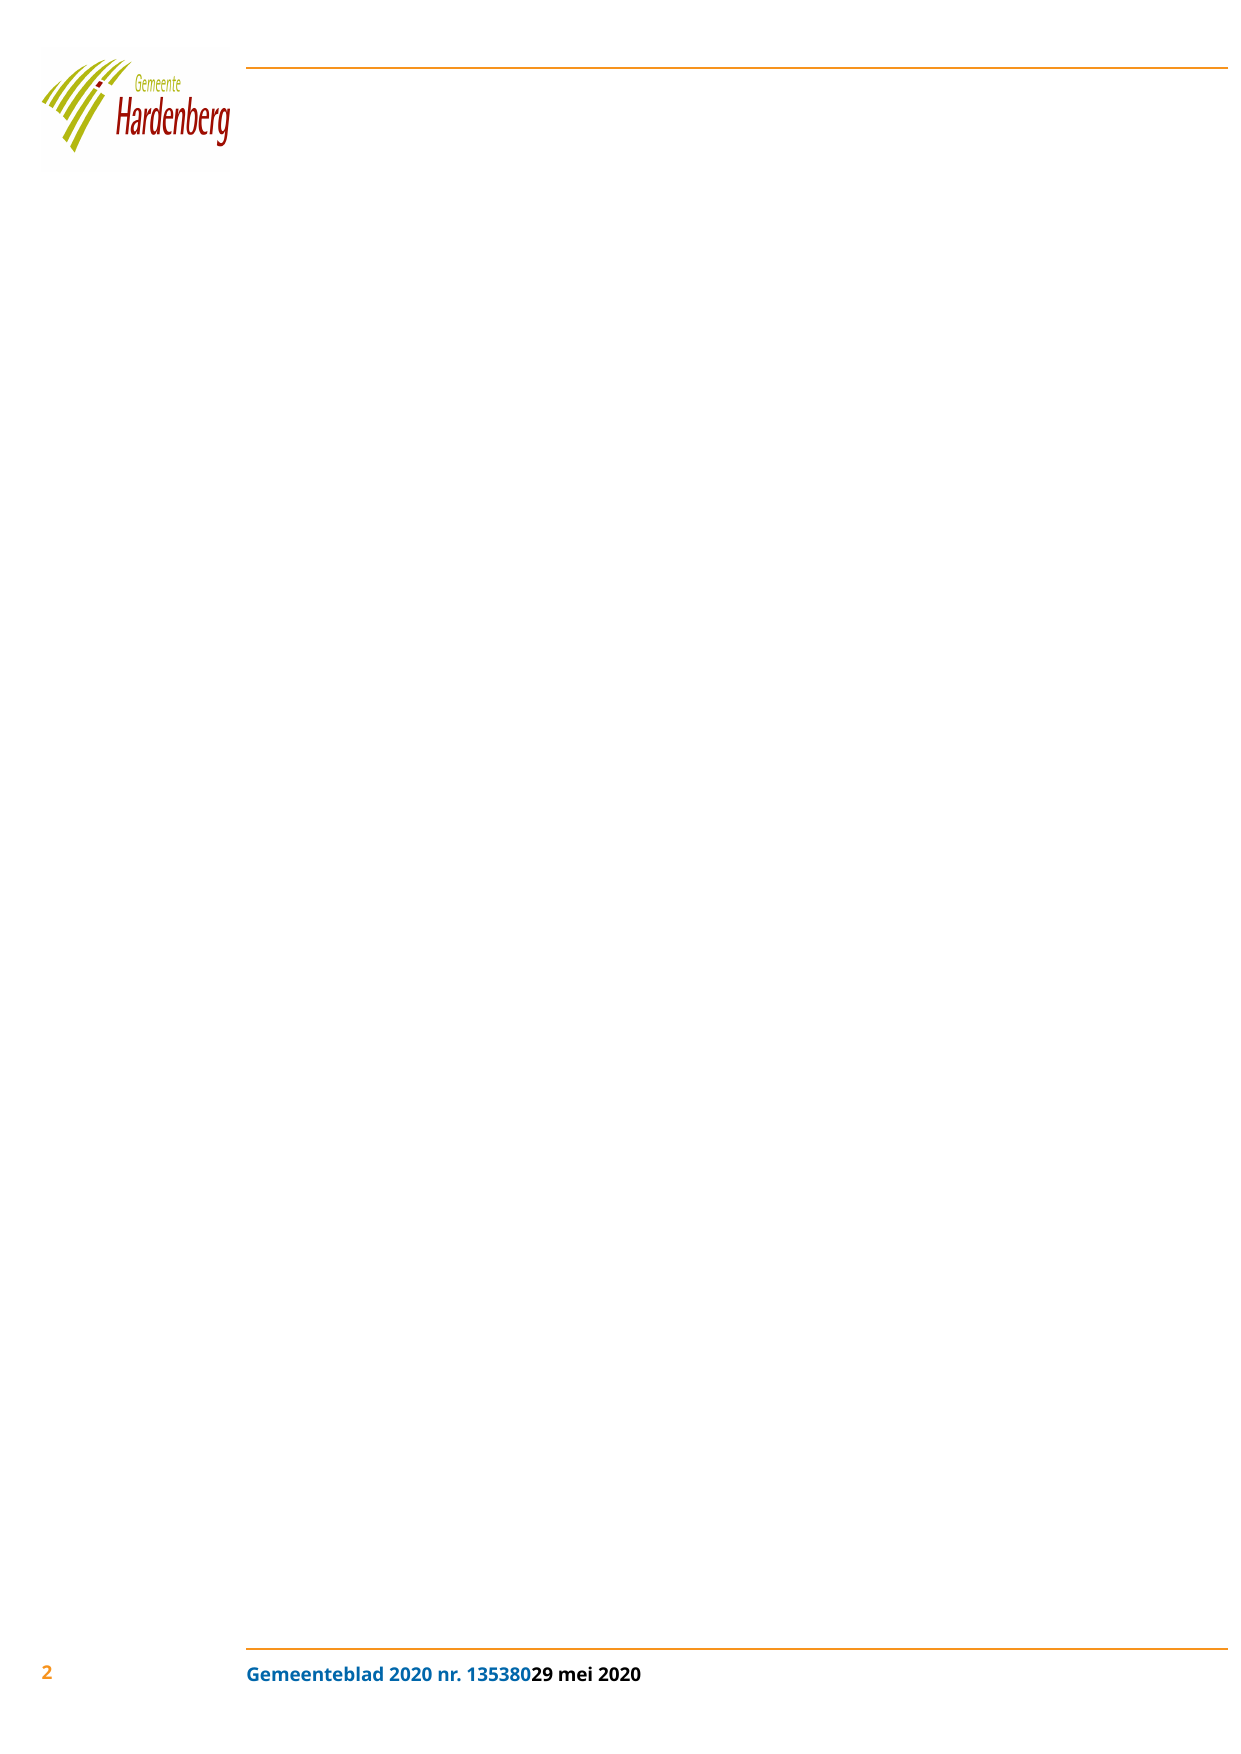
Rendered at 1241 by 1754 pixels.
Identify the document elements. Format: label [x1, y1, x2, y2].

picture [41, 47, 231, 172]
